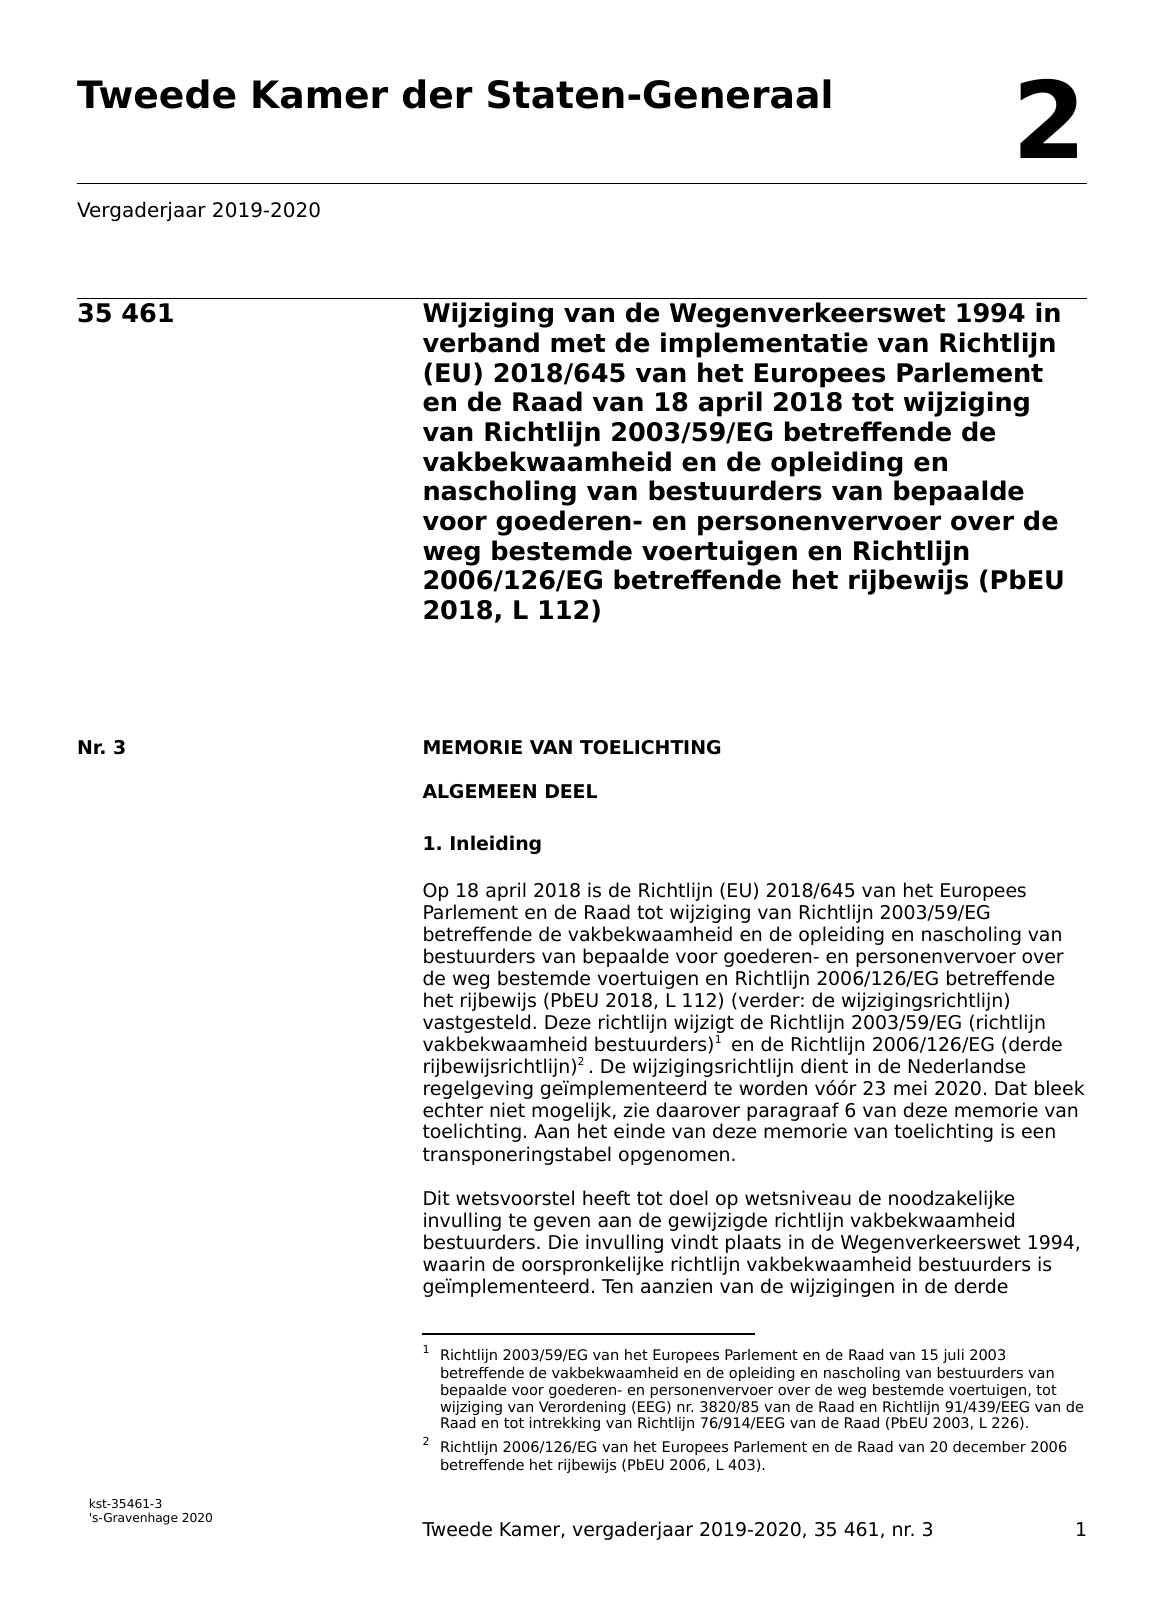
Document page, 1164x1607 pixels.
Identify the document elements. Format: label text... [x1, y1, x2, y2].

subtitle 35 461 Wijziging van de Wegenverkeerswet 1994 in verband met de implementatie van Richtlijn (EU) 2018/645 van het Europees Parlement en de Raad van 18 april 2018 tot wijziging van Richtlijn 2003/59/EG betreffende de vakbekwaamheid en de opleiding en nascholing van bestuurders van bepaalde voor goederen- en personenvervoer over de weg bestemde voertuigen en Richtlijn 2006/126/EG betreffende het rijbewijs (PbEU 2018, L 112) [77, 299, 1087, 626]
text Richtlijn 2006/126/EG van het Europees Parlement en de Raad van 20 december 2006 betreffende het rijbewijs (PbEU 2006, L 403). [422, 1435, 1087, 1474]
subtitle Nr. 3 MEMORIE VAN TOELICHTING [77, 737, 1087, 758]
text Op 18 april 2018 is de Richtlijn (EU) 2018/645 van het Europees Parlement en de Raad tot wijziging van Richtlijn 2003/59/EG betreffende de vakbekwaamheid en de opleiding en nascholing van bestuurders van bepaalde voor goederen- en personenvervoer over de weg bestemde voertuigen en Richtlijn 2006/126/EG betreffende het rijbewijs (PbEU 2018, L 112) (verder: de wijzigingsrichtlijn) vastgesteld. Deze richtlijn wijzigt de Richtlijn 2003/59/EG (richtlijn vakbekwaamheid bestuurders) en de Richtlijn 2006/126/EG (derde rijbewijsrichtlijn). De wijzigingsrichtlijn dient in de Nederlandse regelgeving geïmplementeerd te worden vóór 23 mei 2020. Dat bleek echter niet mogelijk, zie daarover paragraaf 6 van deze memorie van toelichting. Aan het einde van deze memorie van toelichting is een transponeringstabel opgenomen. [422, 880, 1087, 1165]
text Dit wetsvoorstel heeft tot doel op wetsniveau de noodzakelijke invulling te geven aan de gewijzigde richtlijn vakbekwaamheid bestuurders. Die invulling vindt plaats in de Wegenverkeerswet 1994, waarin de oorspronkelijke richtlijn vakbekwaamheid bestuurders is geïmplementeerd. Ten aanzien van de wijzigingen in de derde [422, 1188, 1087, 1297]
text Richtlijn 2003/59/EG van het Europees Parlement en de Raad van 15 juli 2003 betreffende de vakbekwaamheid en de opleiding en nascholing van bestuurders van bepaalde voor goederen- en personenvervoer over de weg bestemde voertuigen, tot wijziging van Verordening (EEG) nr. 3820/85 van de Raad en Richtlijn 91/439/EEG van de Raad en tot intrekking van Richtlijn 76/914/EEG van de Raad (PbEU 2003, L 226). [422, 1343, 1087, 1432]
table_cell Vergaderjaar 2019-2020 [77, 184, 1087, 298]
text kst-35461-3 [88, 1497, 323, 1511]
table_header 2 [886, 59, 1087, 183]
subtitle 1. Inleiding [422, 833, 1087, 855]
text 's-Gravenhage 2020 [88, 1511, 323, 1525]
table_header Tweede Kamer der Staten-Generaal [77, 59, 886, 183]
subtitle ALGEMEEN DEEL [422, 781, 1087, 803]
